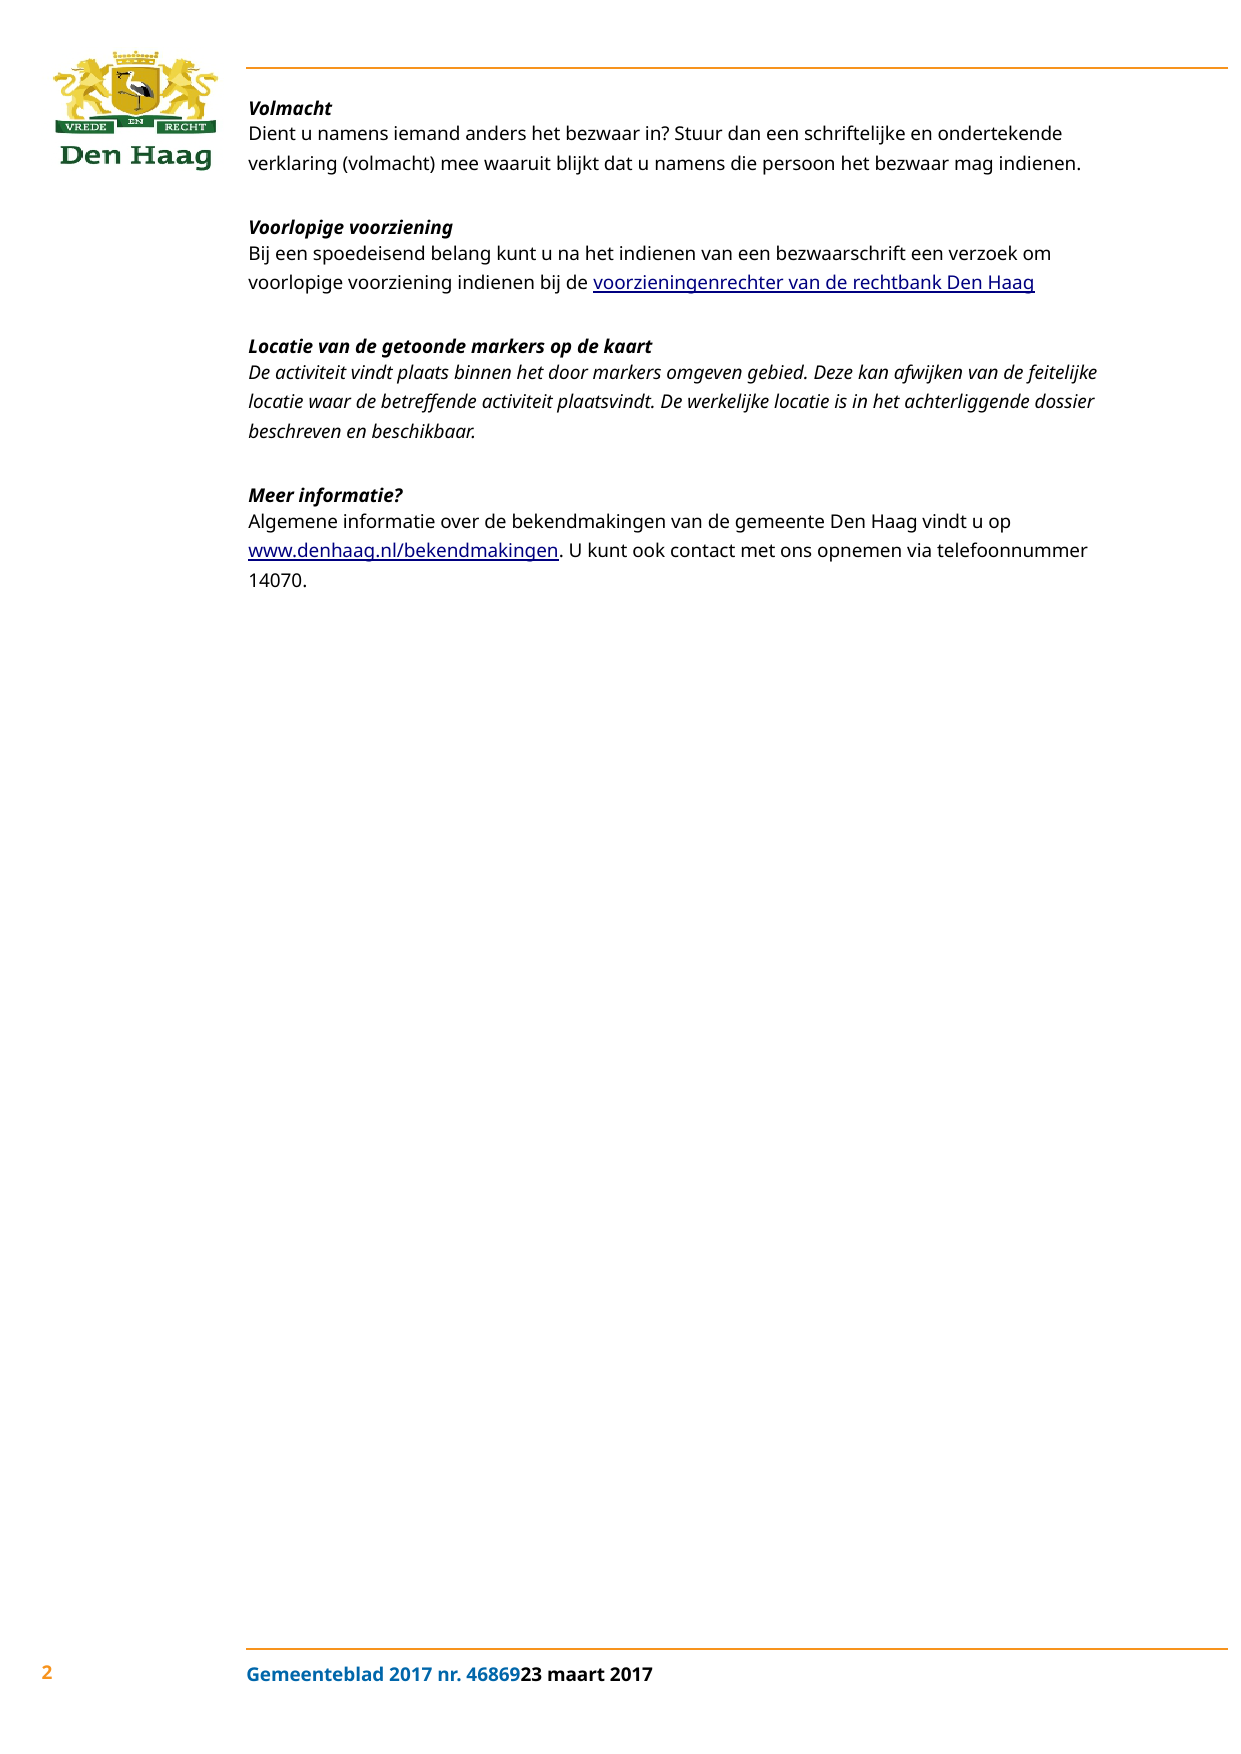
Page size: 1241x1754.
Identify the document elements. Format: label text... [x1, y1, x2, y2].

text Dient u namens iemand anders het bezwaar in? Stuur dan een schriftelijke en ondertekende verklaring (volmacht) mee waaruit blijkt dat u namens die persoon het bezwaar mag indienen. [248, 121, 1152, 176]
text Meer informatie? [248, 482, 1152, 508]
picture [41, 47, 231, 172]
text Locatie van de getoonde markers op de kaart [248, 333, 1152, 359]
text Volmacht [248, 95, 1152, 121]
text Voorlopige voorziening [248, 214, 1152, 240]
text Algemene informatie over de bekendmakingen van de gemeente Den Haag vindt u op www.denhaag.nl/bekendmakingen. U kunt ook contact met ons opnemen via telefoonnummer 14070. [248, 508, 1152, 593]
text Bij een spoedeisend belang kunt u na het indienen van een bezwaarschrift een verzoek om voorlopige voorziening indienen bij de voorzieningenrechter van de rechtbank Den Haag [248, 240, 1152, 295]
text De activiteit vindt plaats binnen het door markers omgeven gebied. Deze kan afwijken van de feitelijke locatie waar de betreffende activiteit plaatsvindt. De werkelijke locatie is in het achterliggende dossier beschreven en beschikbaar. [248, 359, 1152, 444]
